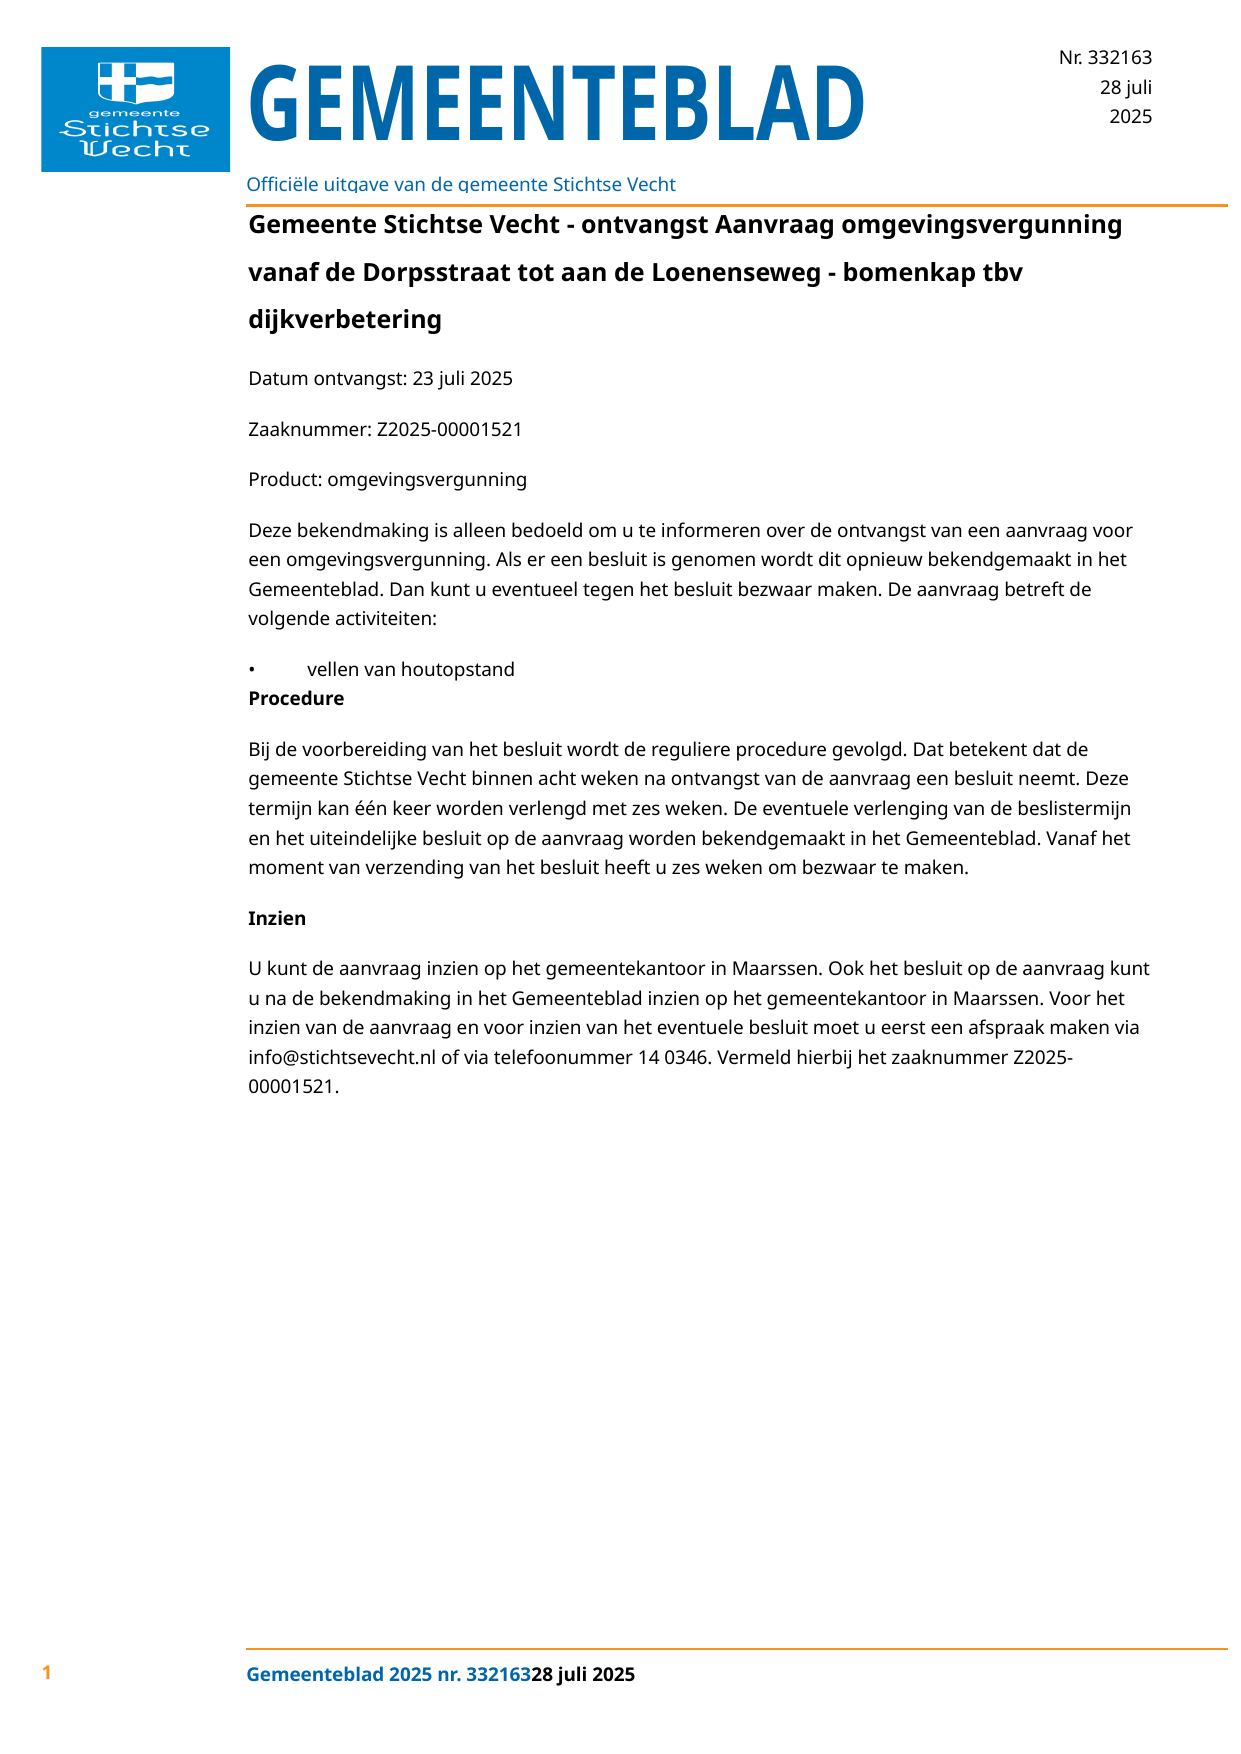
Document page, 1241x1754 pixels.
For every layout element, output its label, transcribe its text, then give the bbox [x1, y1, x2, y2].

picture [99, 63, 135, 101]
text Bij de voorbereiding van het besluit wordt de reguliere procedure gevolgd. Dat betekent dat de gemeente Stichtse Vecht binnen acht weken na ontvangst van de aanvraag een besluit neemt. Deze termijn kan één keer worden verlengd met zes weken. De eventuele verlenging van de beslistermijn en het uiteindelijke besluit op de aanvraag worden bekendgemaakt in het Gemeenteblad. Vanaf het moment van verzending van het besluit heeft u zes weken om bezwaar te maken. [248, 736, 1152, 880]
text Product: omgevingsvergunning [248, 466, 1152, 492]
list vellen van houtopstand [248, 656, 1152, 682]
text Zaaknummer: Z2025-00001521 [248, 416, 1152, 442]
text Gemeente Stichtse Vecht - ontvangst Aanvraag omgevingsvergunning vanaf de Dorpsstraat tot aan de Loenenseweg - bomenkap tbv dijkverbetering [248, 207, 1152, 336]
picture [137, 63, 174, 103]
text Deze bekendmaking is alleen bedoeld om u te informeren over de ontvangst van een aanvraag voor een omgevingsvergunning. Als er een besluit is genomen wordt dit opnieuw bekendgemaakt in het Gemeenteblad. Dan kunt u eventueel tegen het besluit bezwaar maken. De aanvraag betreft de volgende activiteiten: [248, 517, 1152, 631]
text Procedure [248, 686, 1152, 711]
text Datum ontvangst: 23 juli 2025 [248, 366, 1152, 391]
text U kunt de aanvraag inzien op het gemeentekantoor in Maarssen. Ook het besluit op de aanvraag kunt u na de bekendmaking in het Gemeenteblad inzien op het gemeentekantoor in Maarssen. Voor het inzien van de aanvraag en voor inzien van het eventuele besluit moet u eerst een afspraak maken via info@stichtsevecht.nl of via telefoonummer 14 0346. Vermeld hierbij het zaaknummer Z2025-00001521. [248, 955, 1152, 1099]
text Inzien [248, 905, 1152, 930]
